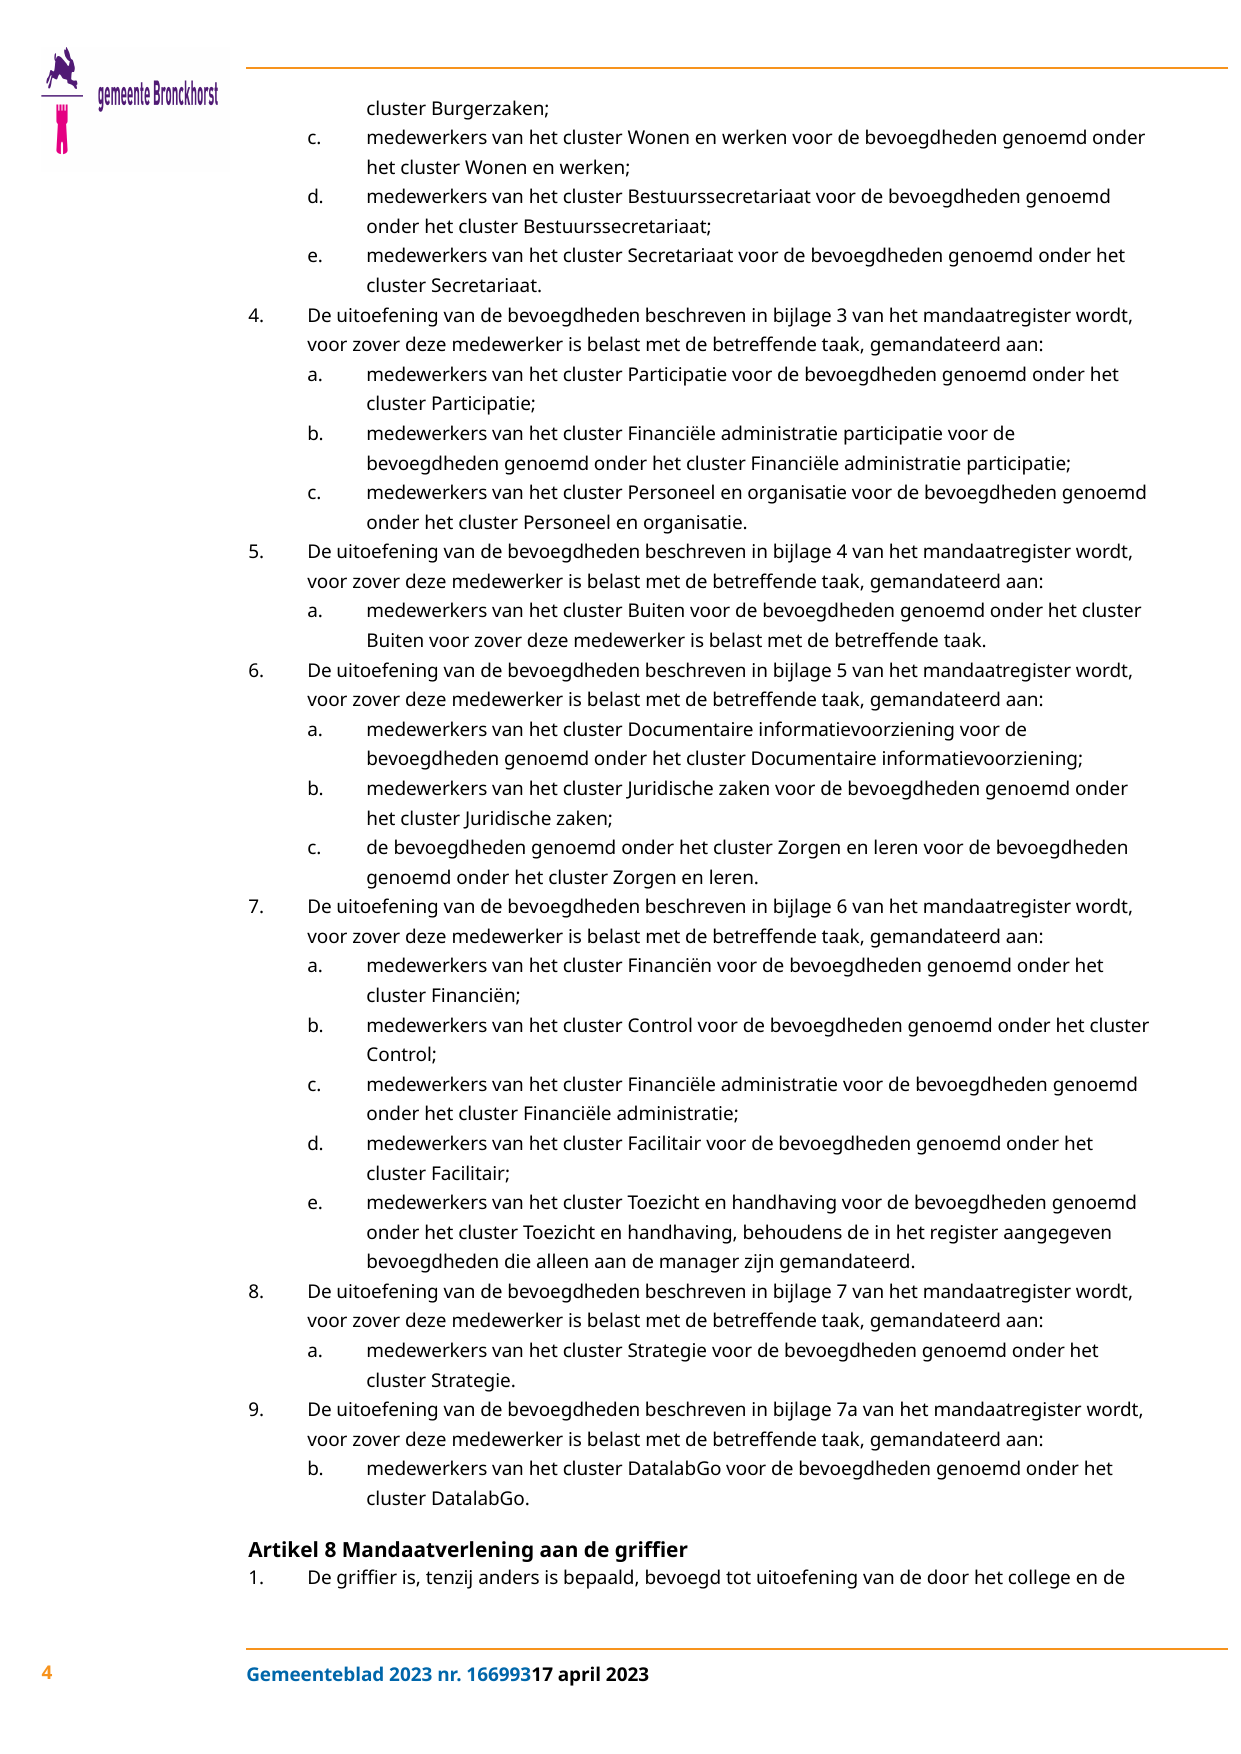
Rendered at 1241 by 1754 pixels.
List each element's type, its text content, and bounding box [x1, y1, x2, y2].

list De uitoefening van de bevoegdheden beschreven in bijlage 4 van het mandaatregister wordt, voor zover deze medewerker is belast met de betreffende taak, gemandateerd aan: [248, 538, 1152, 594]
list medewerkers van het cluster Facilitair voor de bevoegdheden genoemd onder het cluster Facilitair; [307, 1130, 1152, 1186]
list De uitoefening van de bevoegdheden beschreven in bijlage 7 van het mandaatregister wordt, voor zover deze medewerker is belast met de betreffende taak, gemandateerd aan: [248, 1278, 1152, 1333]
list medewerkers van het cluster Personeel en organisatie voor de bevoegdheden genoemd onder het cluster Personeel en organisatie. [307, 479, 1152, 535]
list medewerkers van het cluster Strategie voor de bevoegdheden genoemd onder het cluster Strategie. [307, 1337, 1152, 1393]
list medewerkers van het cluster Documentaire informatievoorziening voor de bevoegdheden genoemd onder het cluster Documentaire informatievoorziening; [307, 716, 1152, 771]
list De uitoefening van de bevoegdheden beschreven in bijlage 7a van het mandaatregister wordt, voor zover deze medewerker is belast met de betreffende taak, gemandateerd aan: [248, 1396, 1152, 1452]
text Artikel 8 Mandaatverlening aan de griffier [248, 1536, 1152, 1564]
list De uitoefening van de bevoegdheden beschreven in bijlage 3 van het mandaatregister wordt, voor zover deze medewerker is belast met de betreffende taak, gemandateerd aan: [248, 302, 1152, 357]
list medewerkers van het cluster Wonen en werken voor de bevoegdheden genoemd onder het cluster Wonen en werken; [307, 124, 1152, 180]
list medewerkers van het cluster Buiten voor de bevoegdheden genoemd onder het cluster Buiten voor zover deze medewerker is belast met de betreffende taak. [307, 598, 1152, 653]
list medewerkers van het cluster Toezicht en handhaving voor de bevoegdheden genoemd onder het cluster Toezicht en handhaving, behoudens de in het register aangegeven bevoegdheden die alleen aan de manager zijn gemandateerd. [307, 1189, 1152, 1274]
list medewerkers van het cluster Financiële administratie voor de bevoegdheden genoemd onder het cluster Financiële administratie; [307, 1071, 1152, 1126]
list medewerkers van het cluster Participatie voor de bevoegdheden genoemd onder het cluster Participatie; [307, 361, 1152, 416]
list cluster Burgerzaken; [307, 95, 1152, 121]
list medewerkers van het cluster Juridische zaken voor de bevoegdheden genoemd onder het cluster Juridische zaken; [307, 775, 1152, 831]
list De uitoefening van de bevoegdheden beschreven in bijlage 6 van het mandaatregister wordt, voor zover deze medewerker is belast met de betreffende taak, gemandateerd aan: [248, 893, 1152, 949]
list medewerkers van het cluster Financiële administratie participatie voor de bevoegdheden genoemd onder het cluster Financiële administratie participatie; [307, 420, 1152, 476]
list De griffier is, tenzij anders is bepaald, bevoegd tot uitoefening van de door het college en de [248, 1564, 1152, 1590]
list medewerkers van het cluster Financiën voor de bevoegdheden genoemd onder het cluster Financiën; [307, 953, 1152, 1008]
list medewerkers van het cluster Bestuurssecretariaat voor de bevoegdheden genoemd onder het cluster Bestuurssecretariaat; [307, 183, 1152, 239]
picture [41, 47, 231, 172]
list medewerkers van het cluster Control voor de bevoegdheden genoemd onder het cluster Control; [307, 1012, 1152, 1067]
list medewerkers van het cluster DatalabGo voor de bevoegdheden genoemd onder het cluster DatalabGo. [307, 1456, 1152, 1511]
list de bevoegdheden genoemd onder het cluster Zorgen en leren voor de bevoegdheden genoemd onder het cluster Zorgen en leren. [307, 834, 1152, 890]
list medewerkers van het cluster Secretariaat voor de bevoegdheden genoemd onder het cluster Secretariaat. [307, 243, 1152, 298]
list De uitoefening van de bevoegdheden beschreven in bijlage 5 van het mandaatregister wordt, voor zover deze medewerker is belast met de betreffende taak, gemandateerd aan: [248, 657, 1152, 712]
